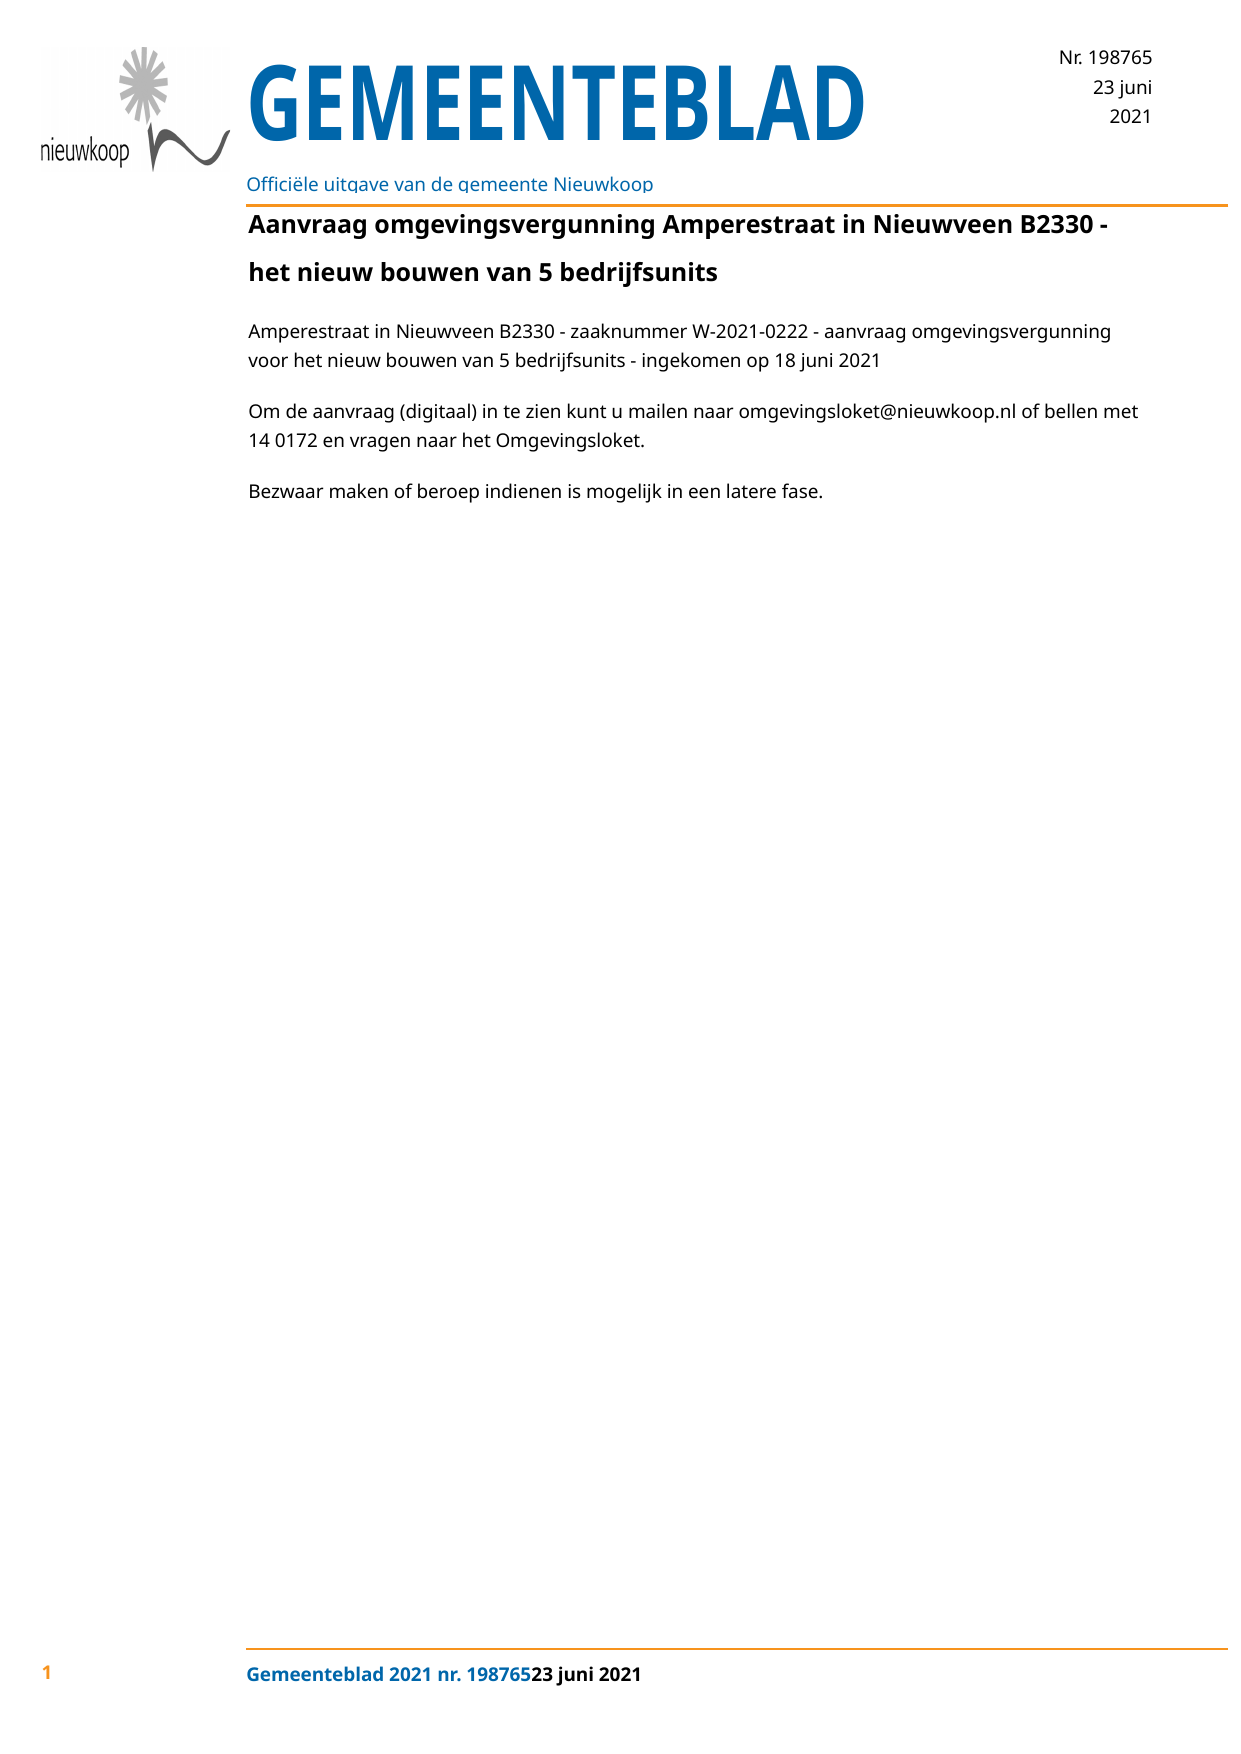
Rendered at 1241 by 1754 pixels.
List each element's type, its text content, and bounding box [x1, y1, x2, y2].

text Amperestraat in Nieuwveen B2330 - zaaknummer W-2021-0222 - aanvraag omgevingsvergunning voor het nieuw bouwen van 5 bedrijfsunits - ingekomen op 18 juni 2021 [248, 318, 1152, 373]
text Bezwaar maken of beroep indienen is mogelijk in een latere fase. [248, 478, 1152, 504]
text Om de aanvraag (digitaal) in te zien kunt u mailen naar omgevingsloket@nieuwkoop.nl of bellen met 14 0172 en vragen naar het Omgevingsloket. [248, 398, 1152, 453]
picture [41, 47, 231, 172]
text Aanvraag omgevingsvergunning Amperestraat in Nieuwveen B2330 - het nieuw bouwen van 5 bedrijfsunits [248, 207, 1152, 288]
